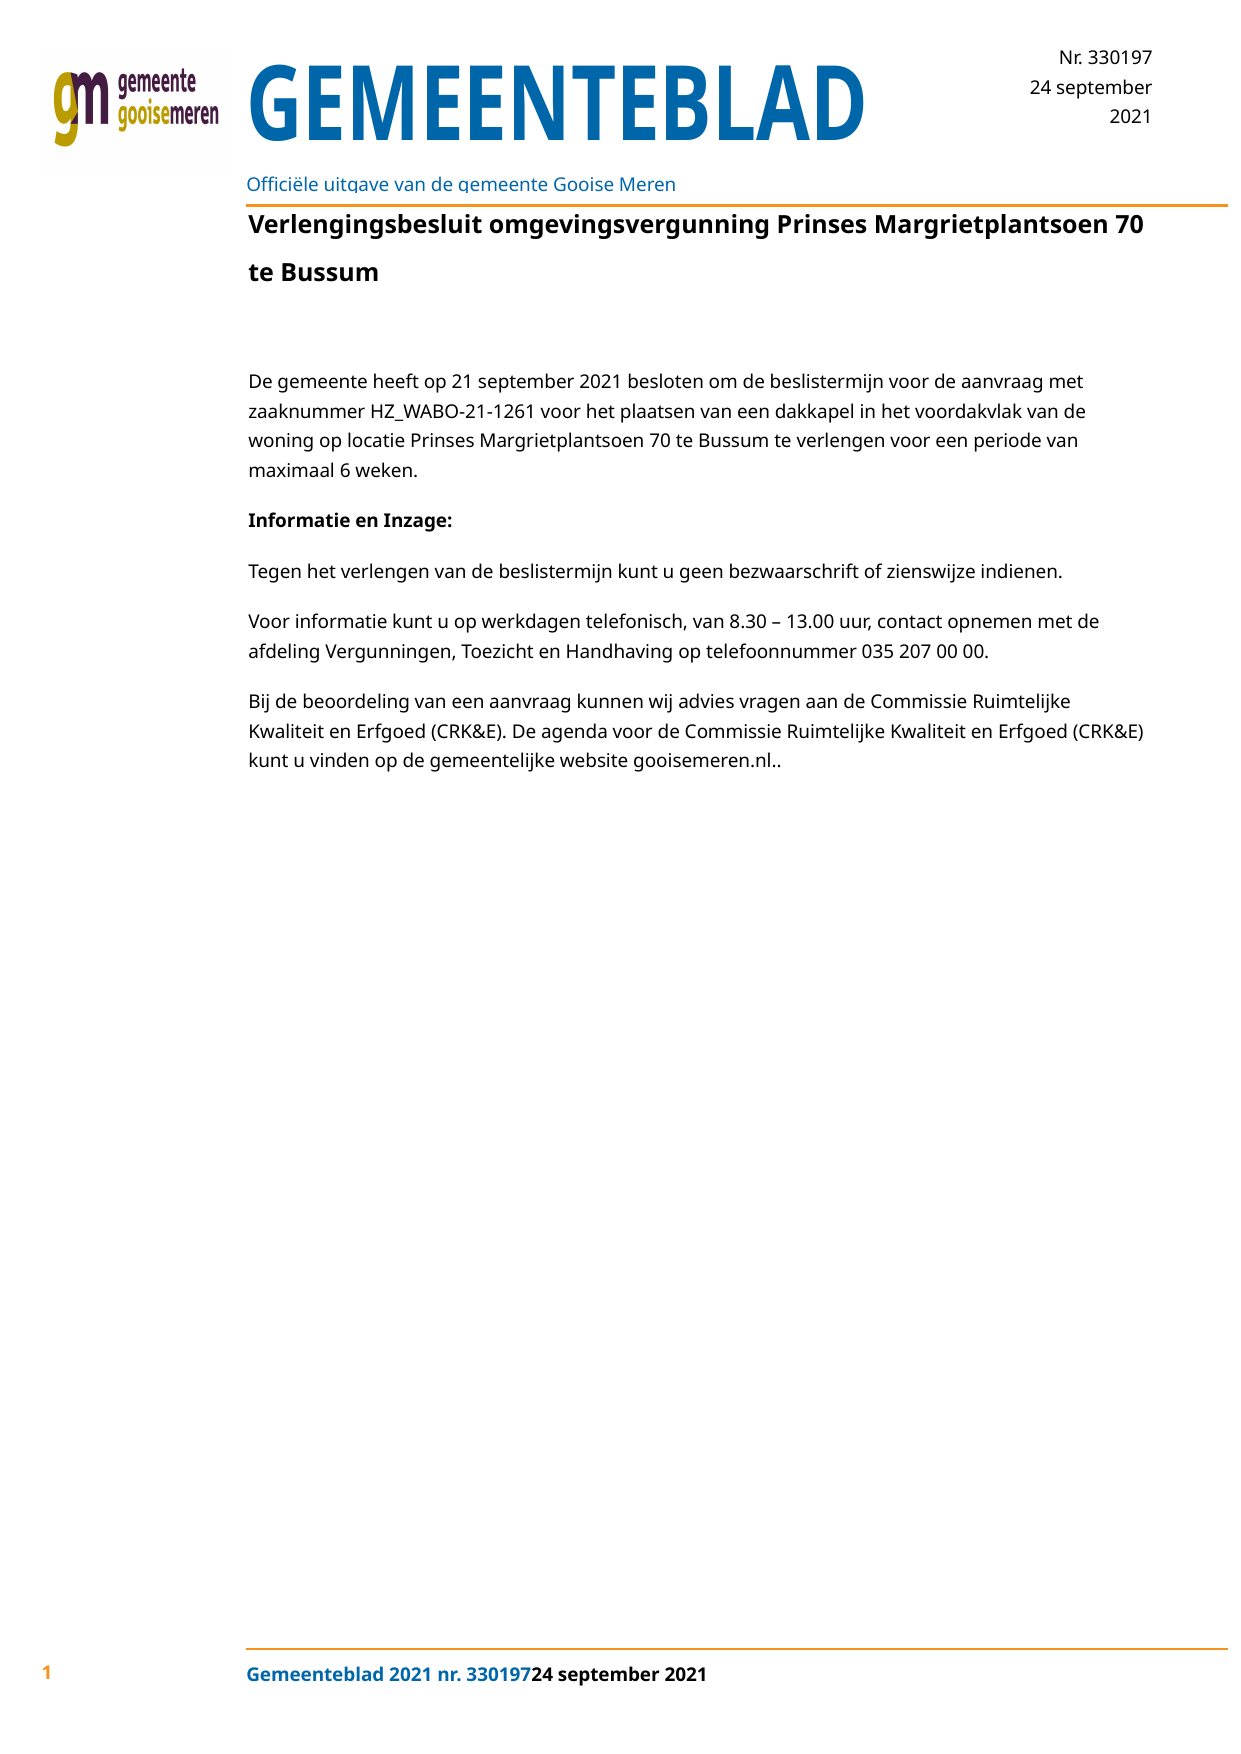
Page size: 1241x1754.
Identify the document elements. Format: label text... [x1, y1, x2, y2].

text Bij de beoordeling van een aanvraag kunnen wij advies vragen aan de Commissie Ruimtelijke Kwaliteit en Erfgoed (CRK&E). De agenda voor de Commissie Ruimtelijke Kwaliteit en Erfgoed (CRK&E) kunt u vinden op de gemeentelijke website gooisemeren.nl.. [248, 688, 1152, 773]
text Tegen het verlengen van de beslistermijn kunt u geen bezwaarschrift of zienswijze indienen. [248, 558, 1152, 584]
text De gemeente heeft op 21 september 2021 besloten om de beslistermijn voor de aanvraag met zaaknummer HZ_WABO-21-1261 voor het plaatsen van een dakkapel in het voordakvlak van de woning op locatie Prinses Margrietplantsoen 70 te Bussum te verlengen voor een periode van maximaal 6 weken. [248, 368, 1152, 483]
text Informatie en Inzage: [248, 507, 1152, 533]
text Verlengingsbesluit omgevingsvergunning Prinses Margrietplantsoen 70 te Bussum [248, 207, 1152, 288]
picture [41, 47, 231, 172]
text Voor informatie kunt u op werkdagen telefonisch, van 8.30 – 13.00 uur, contact opnemen met de afdeling Vergunningen, Toezicht en Handhaving op telefoonnummer 035 207 00 00. [248, 608, 1152, 664]
